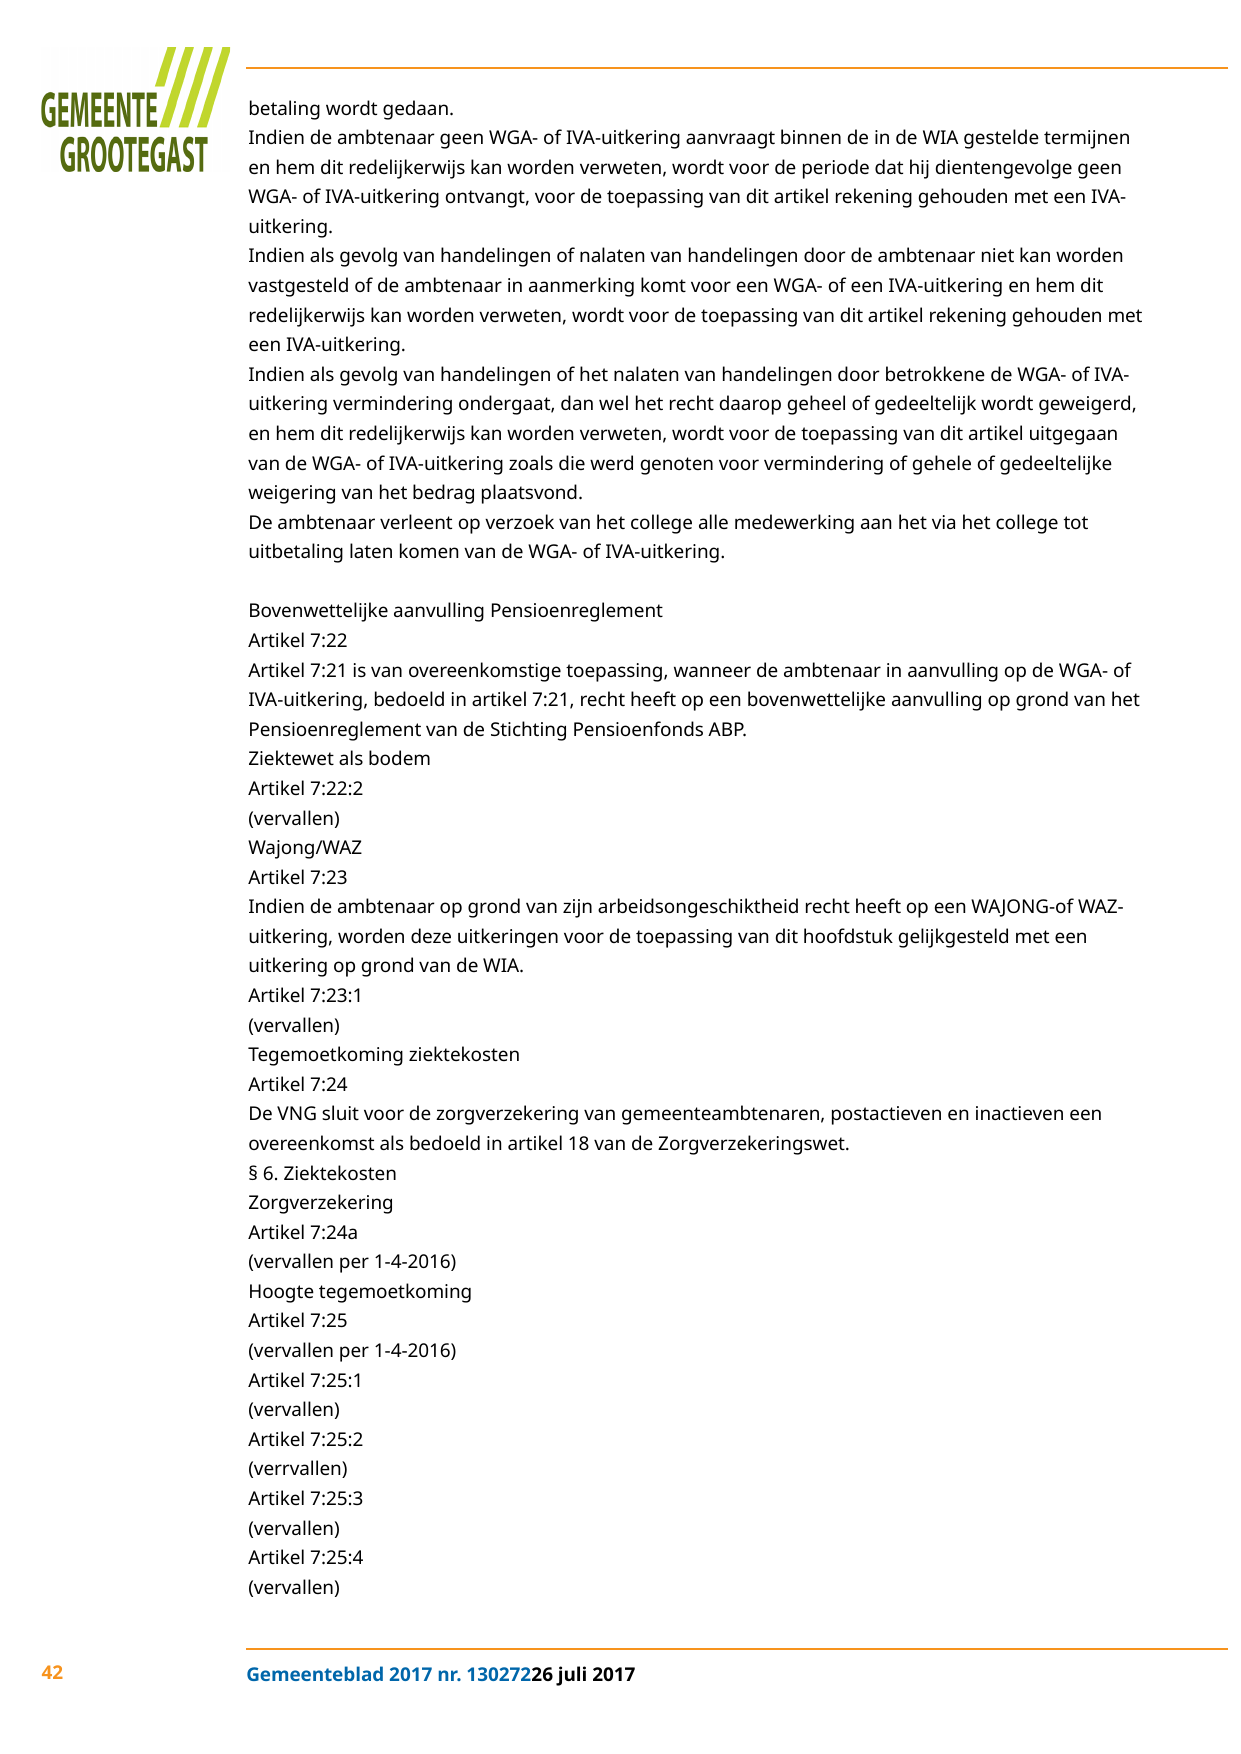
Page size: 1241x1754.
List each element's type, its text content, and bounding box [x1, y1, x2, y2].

text Zorgverzekering [248, 1189, 1152, 1215]
text Bovenwettelijke aanvulling Pensioenreglement [248, 598, 1152, 623]
text (vervallen) [248, 1012, 1152, 1038]
text (verrvallen) [248, 1456, 1152, 1481]
text Artikel 7:24 [248, 1071, 1152, 1097]
text Artikel 7:23:1 [248, 982, 1152, 1008]
text Artikel 7:22 [248, 627, 1152, 653]
text (vervallen) [248, 805, 1152, 831]
text Ziektewet als bodem [248, 746, 1152, 771]
text (vervallen per 1-4-2016) [248, 1248, 1152, 1274]
text Artikel 7:23 [248, 864, 1152, 890]
text Artikel 7:24a [248, 1219, 1152, 1245]
text De ambtenaar verleent op verzoek van het college alle medewerking aan het via het college tot uitbetaling laten komen van de WGA- of IVA-uitkering. [248, 509, 1152, 564]
text (vervallen per 1-4-2016) [248, 1337, 1152, 1363]
text Artikel 7:25:2 [248, 1426, 1152, 1452]
text (vervallen) [248, 1396, 1152, 1422]
text Artikel 7:25:3 [248, 1485, 1152, 1511]
text Indien de ambtenaar op grond van zijn arbeidsongeschiktheid recht heeft op een WAJONG-of WAZ-uitkering, worden deze uitkeringen voor de toepassing van dit hoofdstuk gelijkgesteld met een uitkering op grond van de WIA. [248, 893, 1152, 978]
text Artikel 7:25:4 [248, 1544, 1152, 1570]
text Artikel 7:25 [248, 1308, 1152, 1333]
text Indien als gevolg van handelingen of nalaten van handelingen door de ambtenaar niet kan worden vastgesteld of de ambtenaar in aanmerking komt voor een WGA- of een IVA-uitkering en hem dit redelijkerwijs kan worden verweten, wordt voor de toepassing van dit artikel rekening gehouden met een IVA-uitkering. [248, 243, 1152, 357]
text § 6. Ziektekosten [248, 1160, 1152, 1186]
text betaling wordt gedaan. [248, 95, 1152, 121]
text Indien als gevolg van handelingen of het nalaten van handelingen door betrokkene de WGA- of IVA-uitkering vermindering ondergaat, dan wel het recht daarop geheel of gedeeltelijk wordt geweigerd, en hem dit redelijkerwijs kan worden verweten, wordt voor de toepassing van dit artikel uitgegaan van de WGA- of IVA-uitkering zoals die werd genoten voor vermindering of gehele of gedeeltelijke weigering van het bedrag plaatsvond. [248, 361, 1152, 505]
text Artikel 7:21 is van overeenkomstige toepassing, wanneer de ambtenaar in aanvulling op de WGA- of IVA-uitkering, bedoeld in artikel 7:21, recht heeft op een bovenwettelijke aanvulling op grond van het Pensioenreglement van de Stichting Pensioenfonds ABP. [248, 657, 1152, 742]
text Artikel 7:25:1 [248, 1367, 1152, 1393]
text Hoogte tegemoetkoming [248, 1278, 1152, 1304]
text Tegemoetkoming ziektekosten [248, 1041, 1152, 1067]
picture [41, 47, 231, 172]
text De VNG sluit voor de zorgverzekering van gemeenteambtenaren, postactieven en inactieven een overeenkomst als bedoeld in artikel 18 van de Zorgverzekeringswet. [248, 1101, 1152, 1156]
text Indien de ambtenaar geen WGA- of IVA-uitkering aanvraagt binnen de in de WIA gestelde termijnen en hem dit redelijkerwijs kan worden verweten, wordt voor de periode dat hij dientengevolge geen WGA- of IVA-uitkering ontvangt, voor de toepassing van dit artikel rekening gehouden met een IVA-uitkering. [248, 124, 1152, 239]
text (vervallen) [248, 1574, 1152, 1600]
text (vervallen) [248, 1515, 1152, 1541]
text Wajong/WAZ [248, 834, 1152, 860]
text Artikel 7:22:2 [248, 775, 1152, 801]
